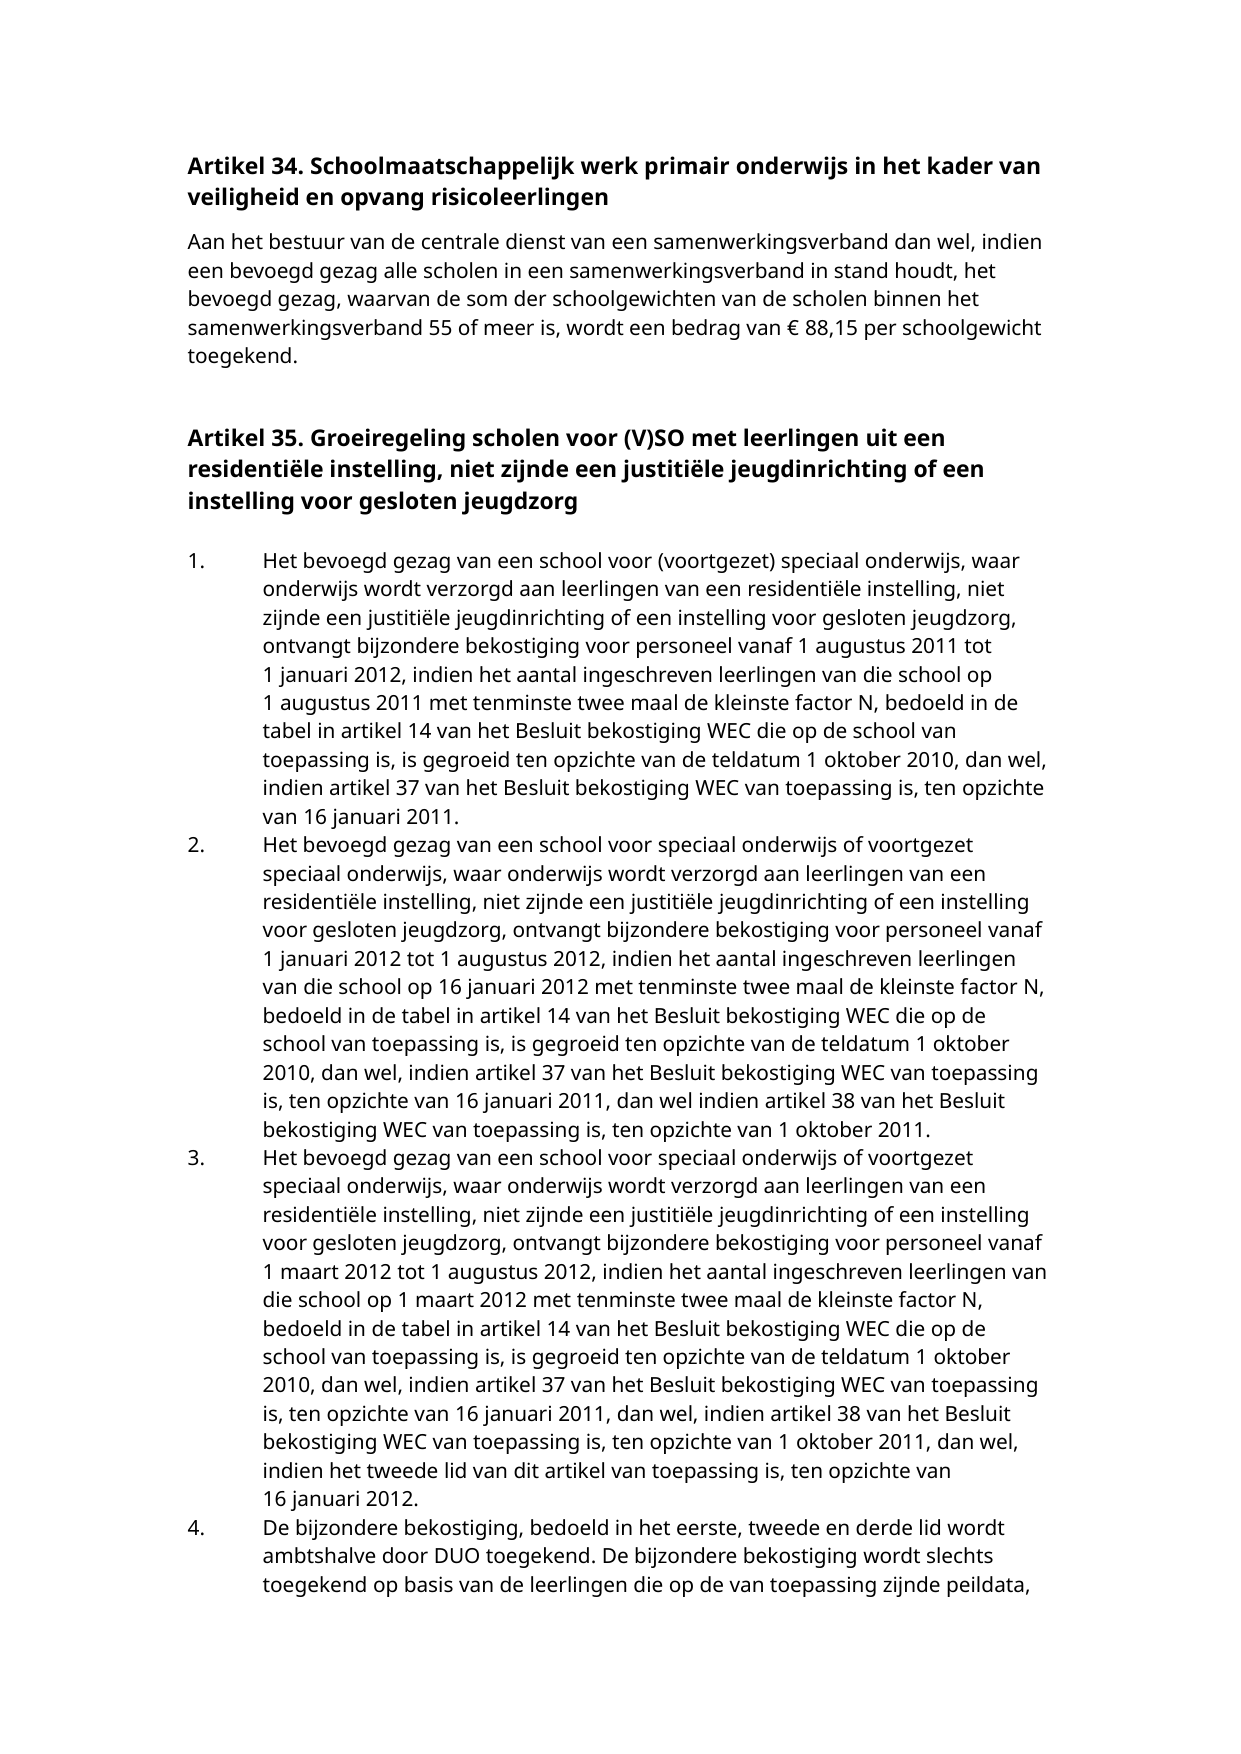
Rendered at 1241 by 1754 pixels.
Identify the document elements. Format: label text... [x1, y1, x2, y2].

list Het bevoegd gezag van een school voor (voortgezet) speciaal onderwijs, waar onderwijs wordt verzorgd aan leerlingen van een residentiële instelling, niet zijnde een justitiële jeugdinrichting of een instelling voor gesloten jeugdzorg, ontvangt bijzondere bekostiging voor personeel vanaf 1 augustus 2011 tot 1 januari 2012, indien het aantal ingeschreven leerlingen van die school op 1 augustus 2011 met tenminste twee maal de kleinste factor N, bedoeld in de tabel in artikel 14 van het Besluit bekostiging WEC die op de school van toepassing is, is gegroeid ten opzichte van de teldatum 1 oktober 2010, dan wel, indien artikel 37 van het Besluit bekostiging WEC van toepassing is, ten opzichte van 16 januari 2011. [187, 546, 1053, 830]
text Aan het bestuur van de centrale dienst van een samenwerkingsverband dan wel, indien een bevoegd gezag alle scholen in een samenwerkingsverband in stand houdt, het bevoegd gezag, waarvan de som der schoolgewichten van de scholen binnen het samenwerkingsverband 55 of meer is, wordt een bedrag van € 88,15 per schoolgewicht toegekend. [187, 227, 1053, 370]
list De bijzondere bekostiging, bedoeld in het eerste, tweede en derde lid wordt ambtshalve door DUO toegekend. De bijzondere bekostiging wordt slechts toegekend op basis van de leerlingen die op de van toepassing zijnde peildata, [187, 1513, 1053, 1598]
list Het bevoegd gezag van een school voor speciaal onderwijs of voortgezet speciaal onderwijs, waar onderwijs wordt verzorgd aan leerlingen van een residentiële instelling, niet zijnde een justitiële jeugdinrichting of een instelling voor gesloten jeugdzorg, ontvangt bijzondere bekostiging voor personeel vanaf 1 maart 2012 tot 1 augustus 2012, indien het aantal ingeschreven leerlingen van die school op 1 maart 2012 met tenminste twee maal de kleinste factor N, bedoeld in de tabel in artikel 14 van het Besluit bekostiging WEC die op de school van toepassing is, is gegroeid ten opzichte van de teldatum 1 oktober 2010, dan wel, indien artikel 37 van het Besluit bekostiging WEC van toepassing is, ten opzichte van 16 januari 2011, dan wel, indien artikel 38 van het Besluit bekostiging WEC van toepassing is, ten opzichte van 1 oktober 2011, dan wel, indien het tweede lid van dit artikel van toepassing is, ten opzichte van 16 januari 2012. [187, 1143, 1053, 1513]
subtitle Artikel 34. Schoolmaatschappelijk werk primair onderwijs in het kader van veiligheid en opvang risicoleerlingen [187, 150, 1053, 212]
list Het bevoegd gezag van een school voor speciaal onderwijs of voortgezet speciaal onderwijs, waar onderwijs wordt verzorgd aan leerlingen van een residentiële instelling, niet zijnde een justitiële jeugdinrichting of een instelling voor gesloten jeugdzorg, ontvangt bijzondere bekostiging voor personeel vanaf 1 januari 2012 tot 1 augustus 2012, indien het aantal ingeschreven leerlingen van die school op 16 januari 2012 met tenminste twee maal de kleinste factor N, bedoeld in de tabel in artikel 14 van het Besluit bekostiging WEC die op de school van toepassing is, is gegroeid ten opzichte van de teldatum 1 oktober 2010, dan wel, indien artikel 37 van het Besluit bekostiging WEC van toepassing is, ten opzichte van 16 januari 2011, dan wel indien artikel 38 van het Besluit bekostiging WEC van toepassing is, ten opzichte van 1 oktober 2011. [187, 830, 1053, 1143]
subtitle Artikel 35. Groeiregeling scholen voor (V)SO met leerlingen uit een residentiële instelling, niet zijnde een justitiële jeugdinrichting of een instelling voor gesloten jeugdzorg [187, 422, 1053, 516]
